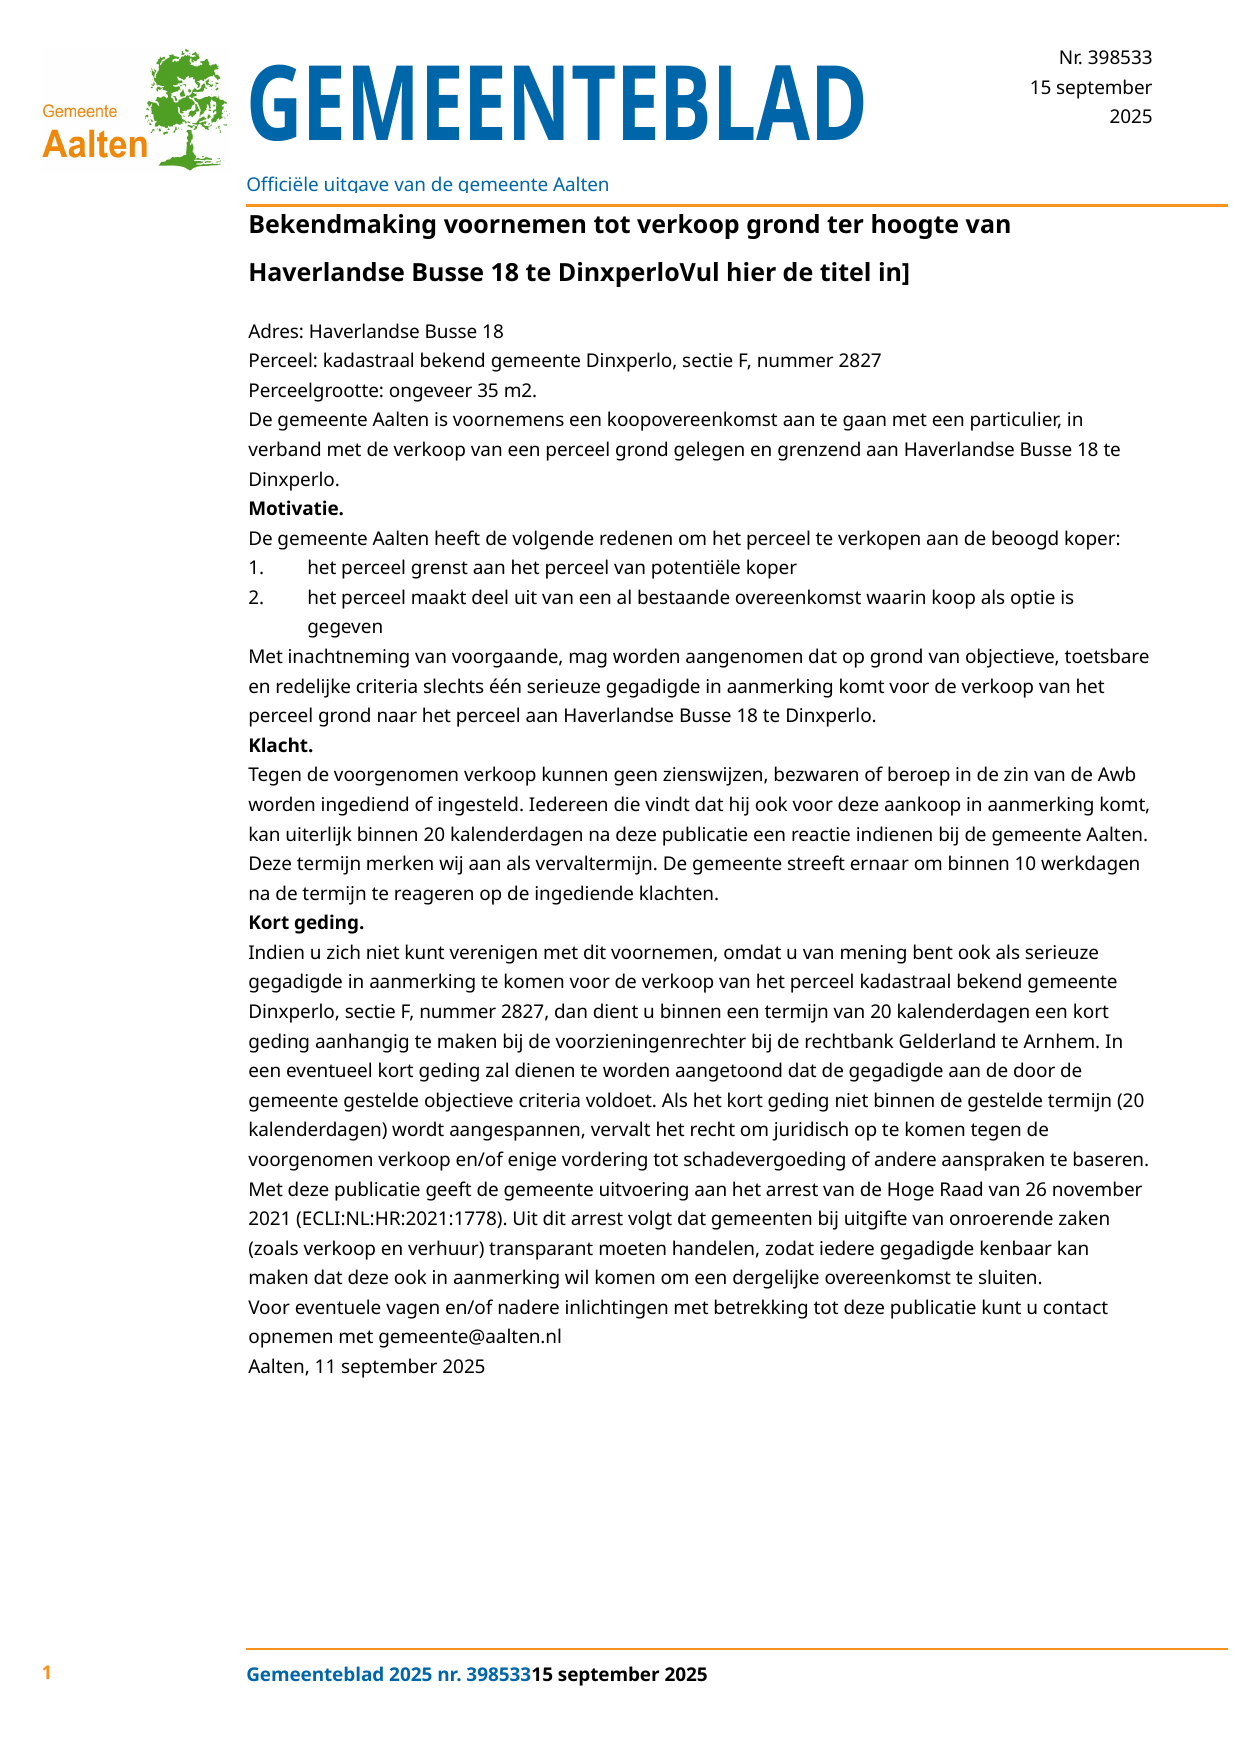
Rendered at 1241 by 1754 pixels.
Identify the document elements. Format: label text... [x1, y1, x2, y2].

list het perceel maakt deel uit van een al bestaande overeenkomst waarin koop als optie is gegeven [248, 584, 1152, 639]
text Klacht. [248, 732, 1152, 758]
text Indien u zich niet kunt verenigen met dit voornemen, omdat u van mening bent ook als serieuze gegadigde in aanmerking te komen voor de verkoop van het perceel kadastraal bekend gemeente Dinxperlo, sectie F, nummer 2827, dan dient u binnen een termijn van 20 kalenderdagen een kort geding aanhangig te maken bij de voorzieningenrechter bij de rechtbank Gelderland te Arnhem. In een eventueel kort geding zal dienen te worden aangetoond dat de gegadigde aan de door de gemeente gestelde objectieve criteria voldoet. Als het kort geding niet binnen de gestelde termijn (20 kalenderdagen) wordt aangespannen, vervalt het recht om juridisch op te komen tegen de voorgenomen verkoop en/of enige vordering tot schadevergoeding of andere aanspraken te baseren. [248, 939, 1152, 1172]
text Tegen de voorgenomen verkoop kunnen geen zienswijzen, bezwaren of beroep in de zin van de Awb worden ingediend of ingesteld. Iedereen die vindt dat hij ook voor deze aankoop in aanmerking komt, kan uiterlijk binnen 20 kalenderdagen na deze publicatie een reactie indienen bij de gemeente Aalten. Deze termijn merken wij aan als vervaltermijn. De gemeente streeft ernaar om binnen 10 werkdagen na de termijn te reageren op de ingediende klachten. [248, 762, 1152, 906]
text Perceelgrootte: ongeveer 35 m2. [248, 377, 1152, 403]
list het perceel grenst aan het perceel van potentiële koper [248, 554, 1152, 580]
text Aalten, 11 september 2025 [248, 1353, 1152, 1379]
text De gemeente Aalten heeft de volgende redenen om het perceel te verkopen aan de beoogd koper: [248, 525, 1152, 551]
text Bekendmaking voornemen tot verkoop grond ter hoogte van Haverlandse Busse 18 te DinxperloVul hier de titel in] [248, 207, 1152, 288]
picture [41, 47, 231, 172]
text De gemeente Aalten is voornemens een koopovereenkomst aan te gaan met een particulier, in verband met de verkoop van een perceel grond gelegen en grenzend aan Haverlandse Busse 18 te Dinxperlo. [248, 407, 1152, 492]
text Kort geding. [248, 909, 1152, 935]
text Perceel: kadastraal bekend gemeente Dinxperlo, sectie F, nummer 2827 [248, 347, 1152, 373]
text Voor eventuele vagen en/of nadere inlichtingen met betrekking tot deze publicatie kunt u contact opnemen met gemeente@aalten.nl [248, 1294, 1152, 1349]
text Motivatie. [248, 495, 1152, 521]
text Met inachtneming van voorgaande, mag worden aangenomen dat op grond van objectieve, toetsbare en redelijke criteria slechts één serieuze gegadigde in aanmerking komt voor de verkoop van het perceel grond naar het perceel aan Haverlandse Busse 18 te Dinxperlo. [248, 643, 1152, 728]
text Met deze publicatie geeft de gemeente uitvoering aan het arrest van de Hoge Raad van 26 november 2021 (ECLI:NL:HR:2021:1778). Uit dit arrest volgt dat gemeenten bij uitgifte van onroerende zaken (zoals verkoop en verhuur) transparant moeten handelen, zodat iedere gegadigde kenbaar kan maken dat deze ook in aanmerking wil komen om een dergelijke overeenkomst te sluiten. [248, 1176, 1152, 1290]
text Adres: Haverlandse Busse 18 [248, 318, 1152, 344]
